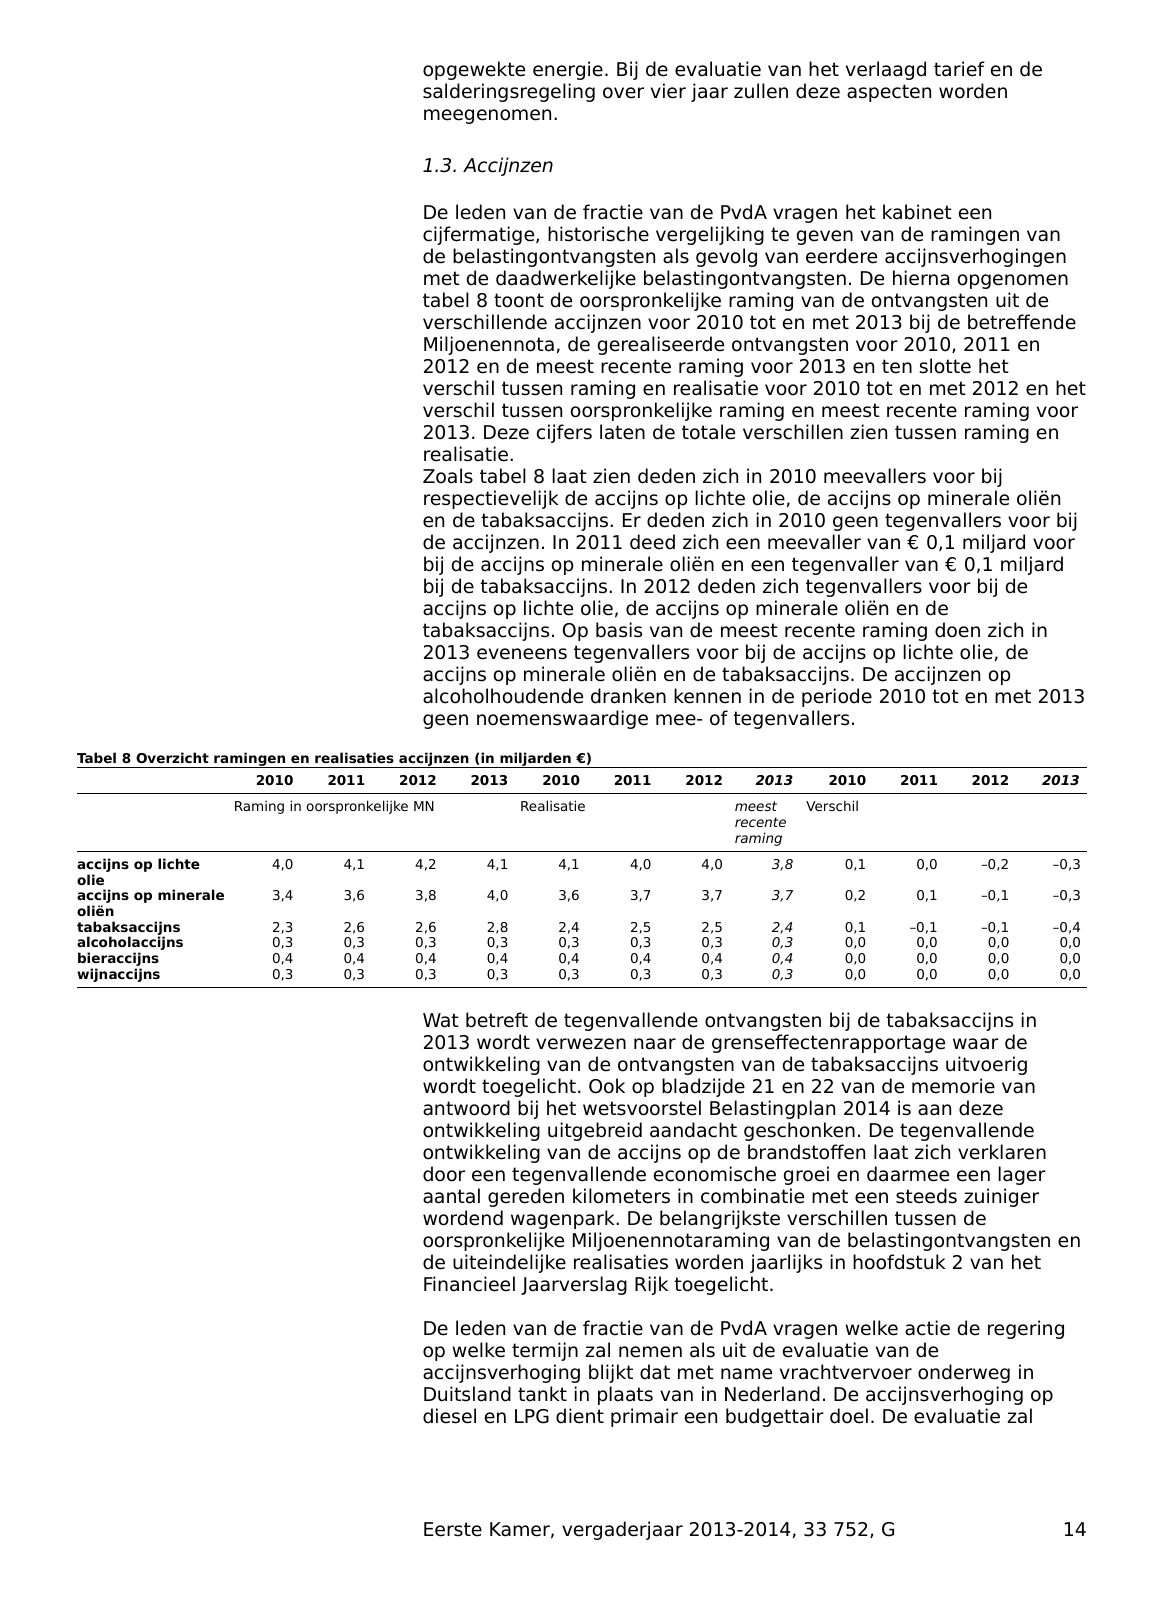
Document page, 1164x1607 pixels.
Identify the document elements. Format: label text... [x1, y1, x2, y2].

table_cell 0,3 [514, 967, 586, 987]
table_cell 0,4 [586, 951, 657, 967]
table_cell Raming in oorspronkelijke MN [228, 794, 514, 851]
text Wat betreft de tegenvallende ontvangsten bij de tabaksaccijns in 2013 wordt verwezen naar de grenseffectenrapportage waar de ontwikkeling van de ontvangsten van de tabaksaccijns uitvoerig wordt toegelicht. Ook op bladzijde 21 en 22 van de memorie van antwoord bij het wetsvoorstel Belastingplan 2014 is aan deze ontwikkeling uitgebreid aandacht geschonken. De tegenvallende ontwikkeling van de accijns op de brandstoffen laat zich verklaren door een tegenvallende economische groei en daarmee een lager aantal gereden kilometers in combinatie met een steeds zuiniger wordend wagenpark. De belangrijkste verschillen tussen de oorspronkelijke Miljoenennotaraming van de belastingontvangsten en de uiteindelijke realisaties worden jaarlijks in hoofdstuk 2 van het Financieel Jaarverslag Rijk toegelicht. [422, 1010, 1087, 1296]
table_cell 2,6 [371, 920, 442, 935]
table_cell 0,2 [800, 888, 872, 919]
table_cell 0,0 [872, 935, 943, 951]
table_cell 2012 [371, 768, 442, 793]
table_cell Verschil [800, 794, 1087, 851]
table_cell 0,0 [800, 967, 872, 987]
table_cell 2013 [443, 768, 514, 793]
table_cell 3,6 [514, 888, 586, 919]
table_cell [77, 768, 228, 793]
table_cell 0,0 [800, 935, 872, 951]
table_cell –0,3 [1015, 888, 1087, 919]
table_cell accijns op minerale oliën [77, 888, 228, 919]
table_cell 2013 [729, 768, 800, 793]
table_cell 2011 [586, 768, 657, 793]
table_cell 0,0 [1015, 951, 1087, 967]
table_cell 2010 [514, 768, 586, 793]
table_cell 0,3 [586, 935, 657, 951]
table_cell 0,3 [443, 967, 514, 987]
table_cell 0,4 [228, 951, 299, 967]
table_cell tabaksaccijns [77, 920, 228, 935]
table_cell 3,7 [586, 888, 657, 919]
table_cell 3,7 [657, 888, 729, 919]
table_cell –0,4 [1015, 920, 1087, 935]
table_cell 2013 [1015, 768, 1087, 793]
table_cell 0,0 [944, 951, 1015, 967]
table_cell 2,4 [729, 920, 800, 935]
table_cell bieraccijns [77, 951, 228, 967]
table_cell 3,8 [371, 888, 442, 919]
table_cell –0,1 [944, 920, 1015, 935]
table_cell –0,1 [944, 888, 1015, 919]
table_cell 2010 [228, 768, 299, 793]
table_cell 4,0 [228, 852, 299, 888]
table_cell 0,3 [514, 935, 586, 951]
table_cell Realisatie [514, 794, 729, 851]
table_cell –0,2 [944, 852, 1015, 888]
table_cell 0,0 [800, 951, 872, 967]
table_cell 0,0 [872, 951, 943, 967]
table_cell 2011 [299, 768, 371, 793]
table_cell 4,0 [586, 852, 657, 888]
table_cell 4,2 [371, 852, 442, 888]
table_cell 4,0 [657, 852, 729, 888]
table_cell 0,0 [944, 935, 1015, 951]
table_cell 2012 [657, 768, 729, 793]
table_cell 0,1 [800, 852, 872, 888]
table_cell 0,4 [514, 951, 586, 967]
table_cell 0,3 [371, 967, 442, 987]
table_cell 4,1 [443, 852, 514, 888]
subtitle 1.3. Accijnzen [422, 155, 1087, 177]
table_cell –0,3 [1015, 852, 1087, 888]
table_cell 0,1 [800, 920, 872, 935]
table_cell 0,3 [586, 967, 657, 987]
table_cell 0,1 [872, 888, 943, 919]
table_cell 0,0 [1015, 935, 1087, 951]
table_cell 4,1 [514, 852, 586, 888]
table_cell 0,3 [228, 935, 299, 951]
table_cell 3,8 [729, 852, 800, 888]
text De leden van de fractie van de PvdA vragen welke actie de regering op welke termijn zal nemen als uit de evaluatie van de accijnsverhoging blijkt dat met name vrachtvervoer onderweg in Duitsland tankt in plaats van in Nederland. De accijnsverhoging op diesel en LPG dient primair een budgettair doel. De evaluatie zal [422, 1318, 1087, 1428]
table_cell 2,6 [299, 920, 371, 935]
table_cell 2011 [872, 768, 943, 793]
table_cell 0,3 [657, 967, 729, 987]
table_cell 0,3 [443, 935, 514, 951]
table_cell 2010 [800, 768, 872, 793]
table_cell 0,4 [443, 951, 514, 967]
table_cell 0,4 [729, 951, 800, 967]
table_cell 0,3 [299, 935, 371, 951]
table_cell 2,5 [657, 920, 729, 935]
table_cell 4,1 [299, 852, 371, 888]
table_cell 2,8 [443, 920, 514, 935]
table_cell 0,3 [657, 935, 729, 951]
table_cell accijns op lichte olie [77, 852, 228, 888]
table_cell 0,0 [872, 967, 943, 987]
table_cell 0,0 [1015, 967, 1087, 987]
table_cell 2,5 [586, 920, 657, 935]
table_cell 0,3 [228, 967, 299, 987]
table_cell 0,4 [299, 951, 371, 967]
table_cell 3,7 [729, 888, 800, 919]
table_cell alcoholaccijns [77, 935, 228, 951]
table_cell 4,0 [443, 888, 514, 919]
table_cell 0,4 [371, 951, 442, 967]
table_cell [77, 794, 228, 851]
table_cell 2012 [944, 768, 1015, 793]
table_header Tabel 8 Overzicht ramingen en realisaties accijnzen (in miljarden €) [77, 751, 1087, 767]
table_cell 0,4 [657, 951, 729, 967]
text De leden van de fractie van de PvdA vragen het kabinet een cijfermatige, historische vergelijking te geven van de ramingen van de belastingontvangsten als gevolg van eerdere accijnsverhogingen met de daadwerkelijke belastingontvangsten. De hierna opgenomen tabel 8 toont de oorspronkelijke raming van de ontvangsten uit de verschillende accijnzen voor 2010 tot en met 2013 bij de betreffende Miljoenennota, de gerealiseerde ontvangsten voor 2010, 2011 en 2012 en de meest recente raming voor 2013 en ten slotte het verschil tussen raming en realisatie voor 2010 tot en met 2012 en het verschil tussen oorspronkelijke raming en meest recente raming voor 2013. Deze cijfers laten de totale verschillen zien tussen raming en realisatie. [422, 202, 1087, 466]
table_cell 0,3 [729, 935, 800, 951]
table_cell 0,3 [729, 967, 800, 987]
text opgewekte energie. Bij de evaluatie van het verlaagd tarief en de salderingsregeling over vier jaar zullen deze aspecten worden meegenomen. [422, 59, 1087, 125]
table_cell 3,6 [299, 888, 371, 919]
text Zoals tabel 8 laat zien deden zich in 2010 meevallers voor bij respectievelijk de accijns op lichte olie, de accijns op minerale oliën en de tabaksaccijns. Er deden zich in 2010 geen tegenvallers voor bij de accijnzen. In 2011 deed zich een meevaller van € 0,1 miljard voor bij de accijns op minerale oliën en een tegenvaller van € 0,1 miljard bij de tabaksaccijns. In 2012 deden zich tegenvallers voor bij de accijns op lichte olie, de accijns op minerale oliën en de tabaksaccijns. Op basis van de meest recente raming doen zich in 2013 eveneens tegenvallers voor bij de accijns op lichte olie, de accijns op minerale oliën en de tabaksaccijns. De accijnzen op alcoholhoudende dranken kennen in de periode 2010 tot en met 2013 geen noemenswaardige mee- of tegenvallers. [422, 466, 1087, 729]
table_cell 2,4 [514, 920, 586, 935]
table_cell 3,4 [228, 888, 299, 919]
table_cell 2,3 [228, 920, 299, 935]
table_cell meest recente raming [729, 794, 800, 851]
table_cell 0,0 [944, 967, 1015, 987]
table_cell 0,3 [371, 935, 442, 951]
table_cell 0,3 [299, 967, 371, 987]
table_cell 0,0 [872, 852, 943, 888]
table_cell –0,1 [872, 920, 943, 935]
table_cell wijnaccijns [77, 967, 228, 987]
